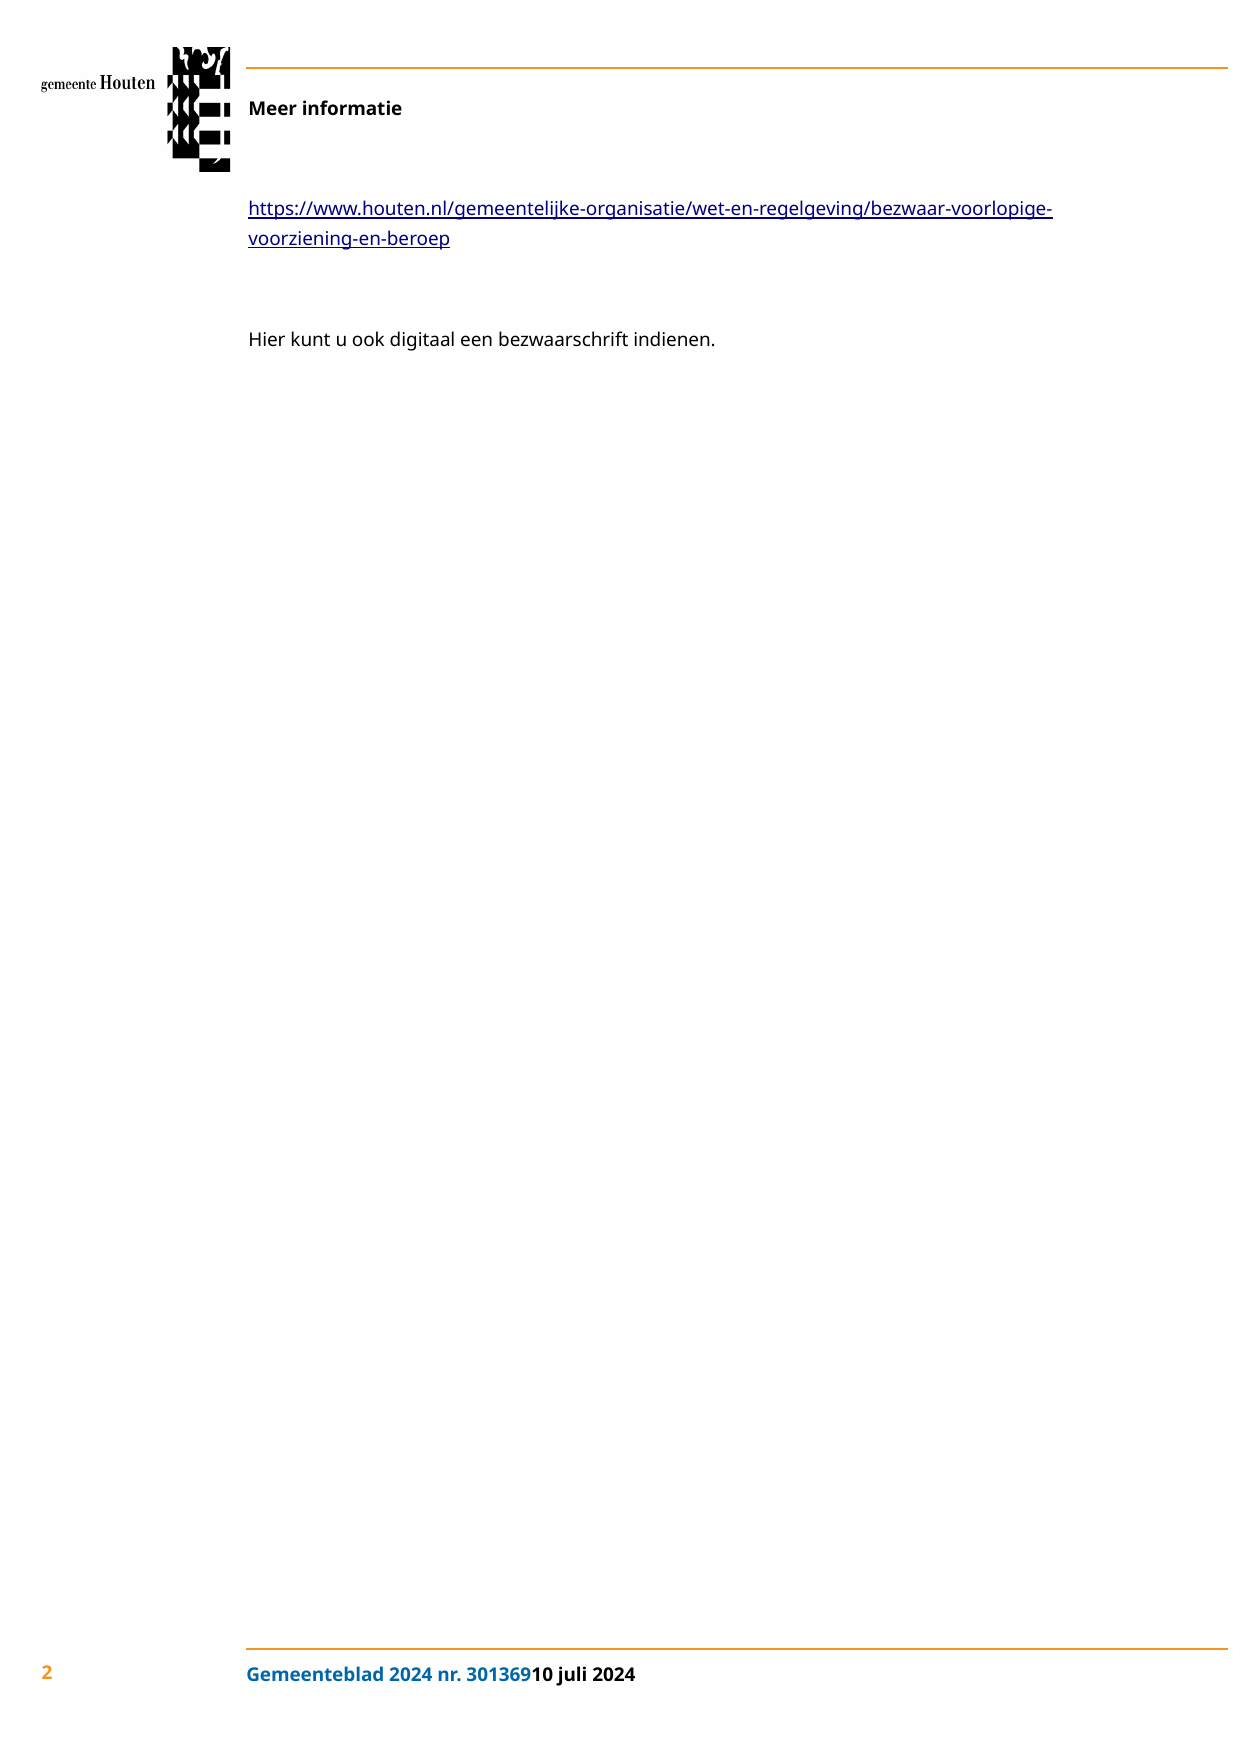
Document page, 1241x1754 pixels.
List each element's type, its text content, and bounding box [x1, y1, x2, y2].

text Hier kunt u ook digitaal een bezwaarschrift indienen. [248, 326, 1152, 352]
picture [41, 47, 231, 172]
text https://www.houten.nl/gemeentelijke-organisatie/wet-en-regelgeving/bezwaar-voorlopige-voorziening-en-beroep [248, 196, 1152, 251]
text Meer informatie [248, 95, 1152, 121]
